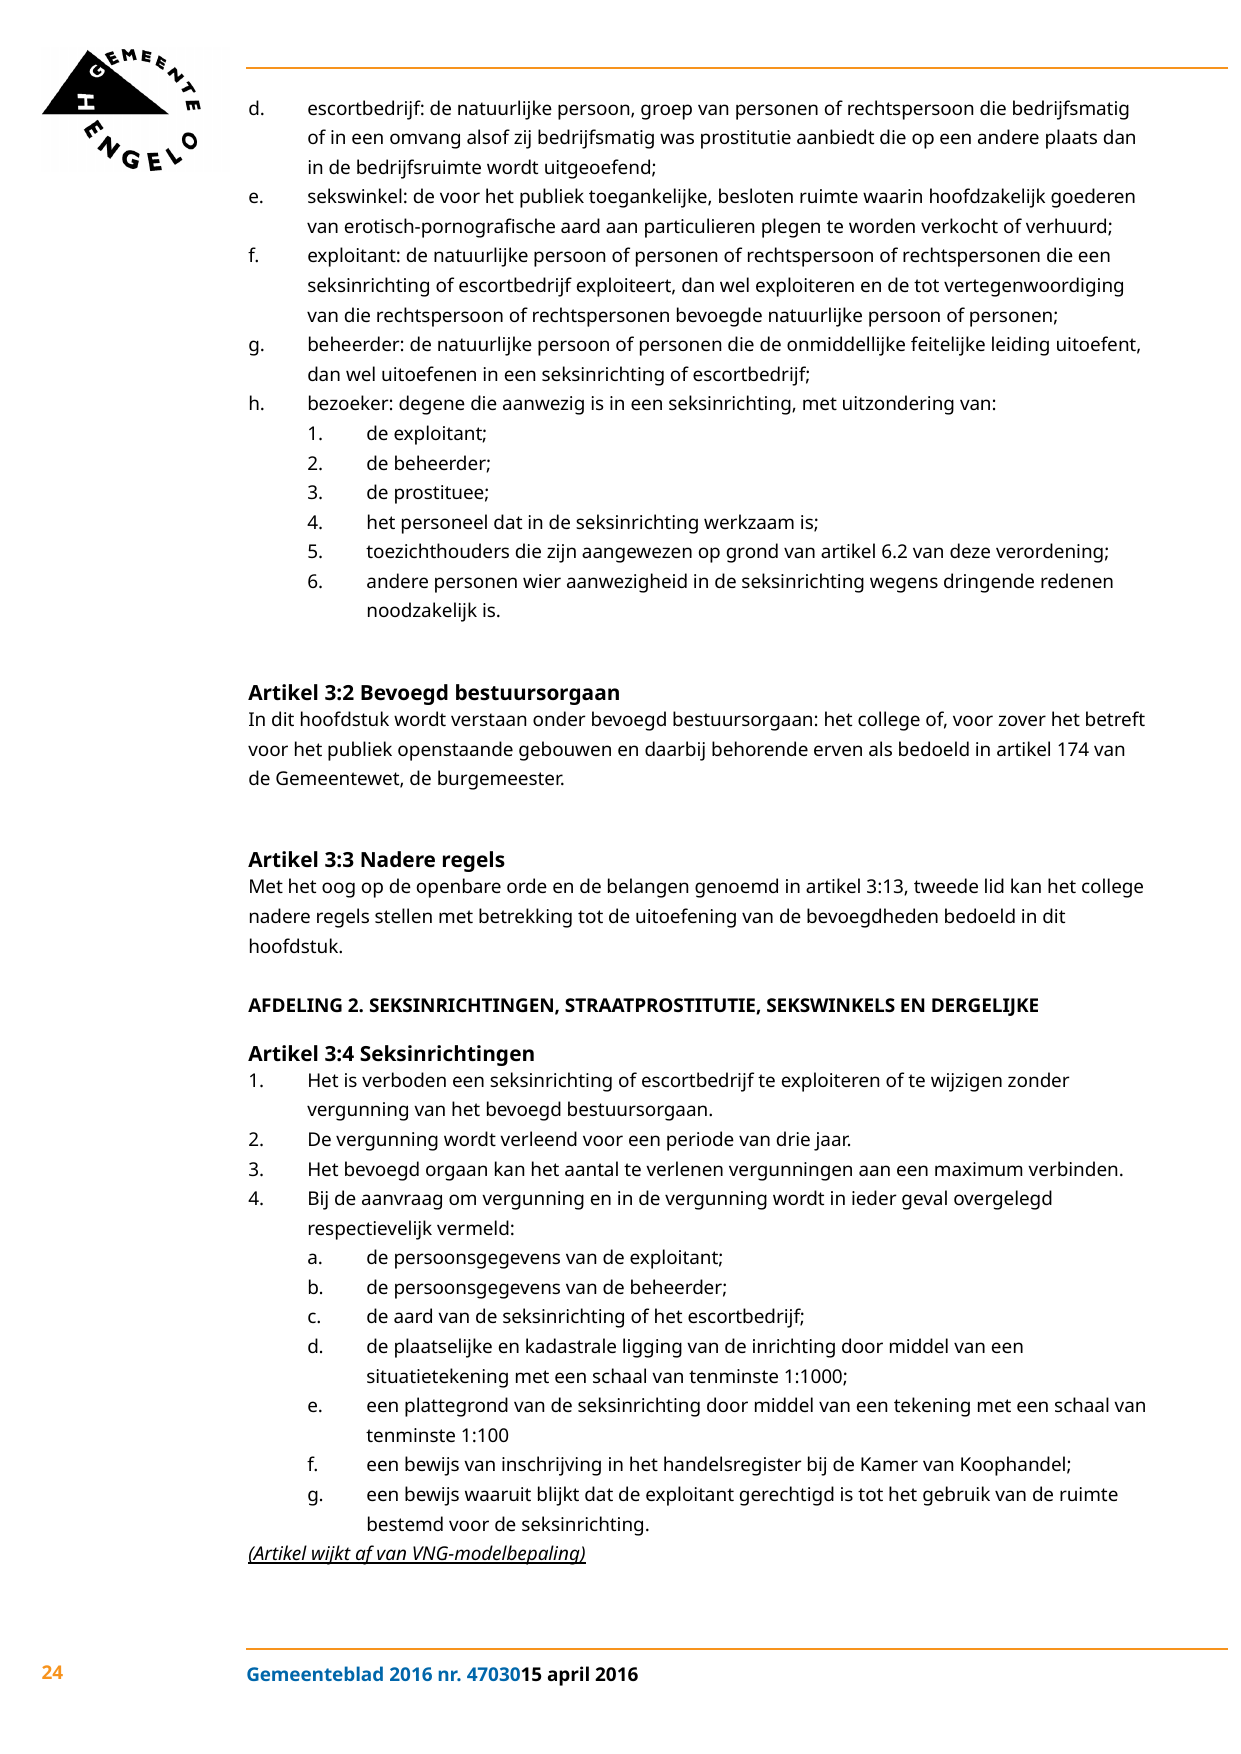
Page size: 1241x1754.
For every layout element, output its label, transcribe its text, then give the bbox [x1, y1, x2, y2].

list Het is verboden een seksinrichting of escortbedrijf te exploiteren of te wijzigen zonder vergunning van het bevoegd bestuursorgaan. [248, 1067, 1152, 1122]
list de persoonsgegevens van de beheerder; [307, 1274, 1152, 1300]
list een bewijs van inschrijving in het handelsregister bij de Kamer van Koophandel; [307, 1452, 1152, 1477]
text Artikel 3:3 Nadere regels [248, 845, 1152, 874]
list bezoeker: degene die aanwezig is in een seksinrichting, met uitzondering van: [248, 391, 1152, 416]
list een bewijs waaruit blijkt dat de exploitant gerechtigd is tot het gebruik van de ruimte bestemd voor de seksinrichting. [307, 1481, 1152, 1537]
list escortbedrijf: de natuurlijke persoon, groep van personen of rechtspersoon die bedrijfsmatig of in een omvang alsof zij bedrijfsmatig was prostitutie aanbiedt die op een andere plaats dan in de bedrijfsruimte wordt uitgeoefend; [248, 95, 1152, 180]
list toezichthouders die zijn aangewezen op grond van artikel 6.2 van deze verordening; [307, 538, 1152, 564]
list de exploitant; [307, 420, 1152, 446]
text (Artikel wijkt af van VNG-modelbepaling) [248, 1540, 1152, 1566]
list sekswinkel: de voor het publiek toegankelijke, besloten ruimte waarin hoofdzakelijk goederen van erotisch-pornografische aard aan particulieren plegen te worden verkocht of verhuurd; [248, 183, 1152, 239]
text In dit hoofdstuk wordt verstaan onder bevoegd bestuursorgaan: het college of, voor zover het betreft voor het publiek openstaande gebouwen en daarbij behorende erven als bedoeld in artikel 174 van de Gemeentewet, de burgemeester. [248, 706, 1152, 791]
list exploitant: de natuurlijke persoon of personen of rechtspersoon of rechtspersonen die een seksinrichting of escortbedrijf exploiteert, dan wel exploiteren en de tot vertegenwoordiging van die rechtspersoon of rechtspersonen bevoegde natuurlijke persoon of personen; [248, 243, 1152, 328]
list de aard van de seksinrichting of het escortbedrijf; [307, 1304, 1152, 1329]
list een plattegrond van de seksinrichting door middel van een tekening met een schaal van tenminste 1:100 [307, 1392, 1152, 1448]
text Artikel 3:2 Bevoegd bestuursorgaan [248, 678, 1152, 706]
list de persoonsgegevens van de exploitant; [307, 1244, 1152, 1270]
text AFDELING 2. SEKSINRICHTINGEN, STRAATPROSTITUTIE, SEKSWINKELS EN DERGELIJKE [248, 992, 1152, 1018]
list de beheerder; [307, 450, 1152, 476]
list beheerder: de natuurlijke persoon of personen die de onmiddellijke feitelijke leiding uitoefent, dan wel uitoefenen in een seksinrichting of escortbedrijf; [248, 331, 1152, 387]
list Bij de aanvraag om vergunning en in de vergunning wordt in ieder geval overgelegd respectievelijk vermeld: [248, 1185, 1152, 1241]
text Met het oog op de openbare orde en de belangen genoemd in artikel 3:13, tweede lid kan het college nadere regels stellen met betrekking tot de uitoefening van de bevoegdheden bedoeld in dit hoofdstuk. [248, 874, 1152, 959]
list de prostituee; [307, 479, 1152, 505]
list andere personen wier aanwezigheid in de seksinrichting wegens dringende redenen noodzakelijk is. [307, 568, 1152, 623]
picture [41, 47, 231, 172]
list De vergunning wordt verleend voor een periode van drie jaar. [248, 1126, 1152, 1152]
text Artikel 3:4 Seksinrichtingen [248, 1039, 1152, 1067]
list de plaatselijke en kadastrale ligging van de inrichting door middel van een situatietekening met een schaal van tenminste 1:1000; [307, 1333, 1152, 1389]
list Het bevoegd orgaan kan het aantal te verlenen vergunningen aan een maximum verbinden. [248, 1156, 1152, 1182]
list het personeel dat in de seksinrichting werkzaam is; [307, 509, 1152, 535]
